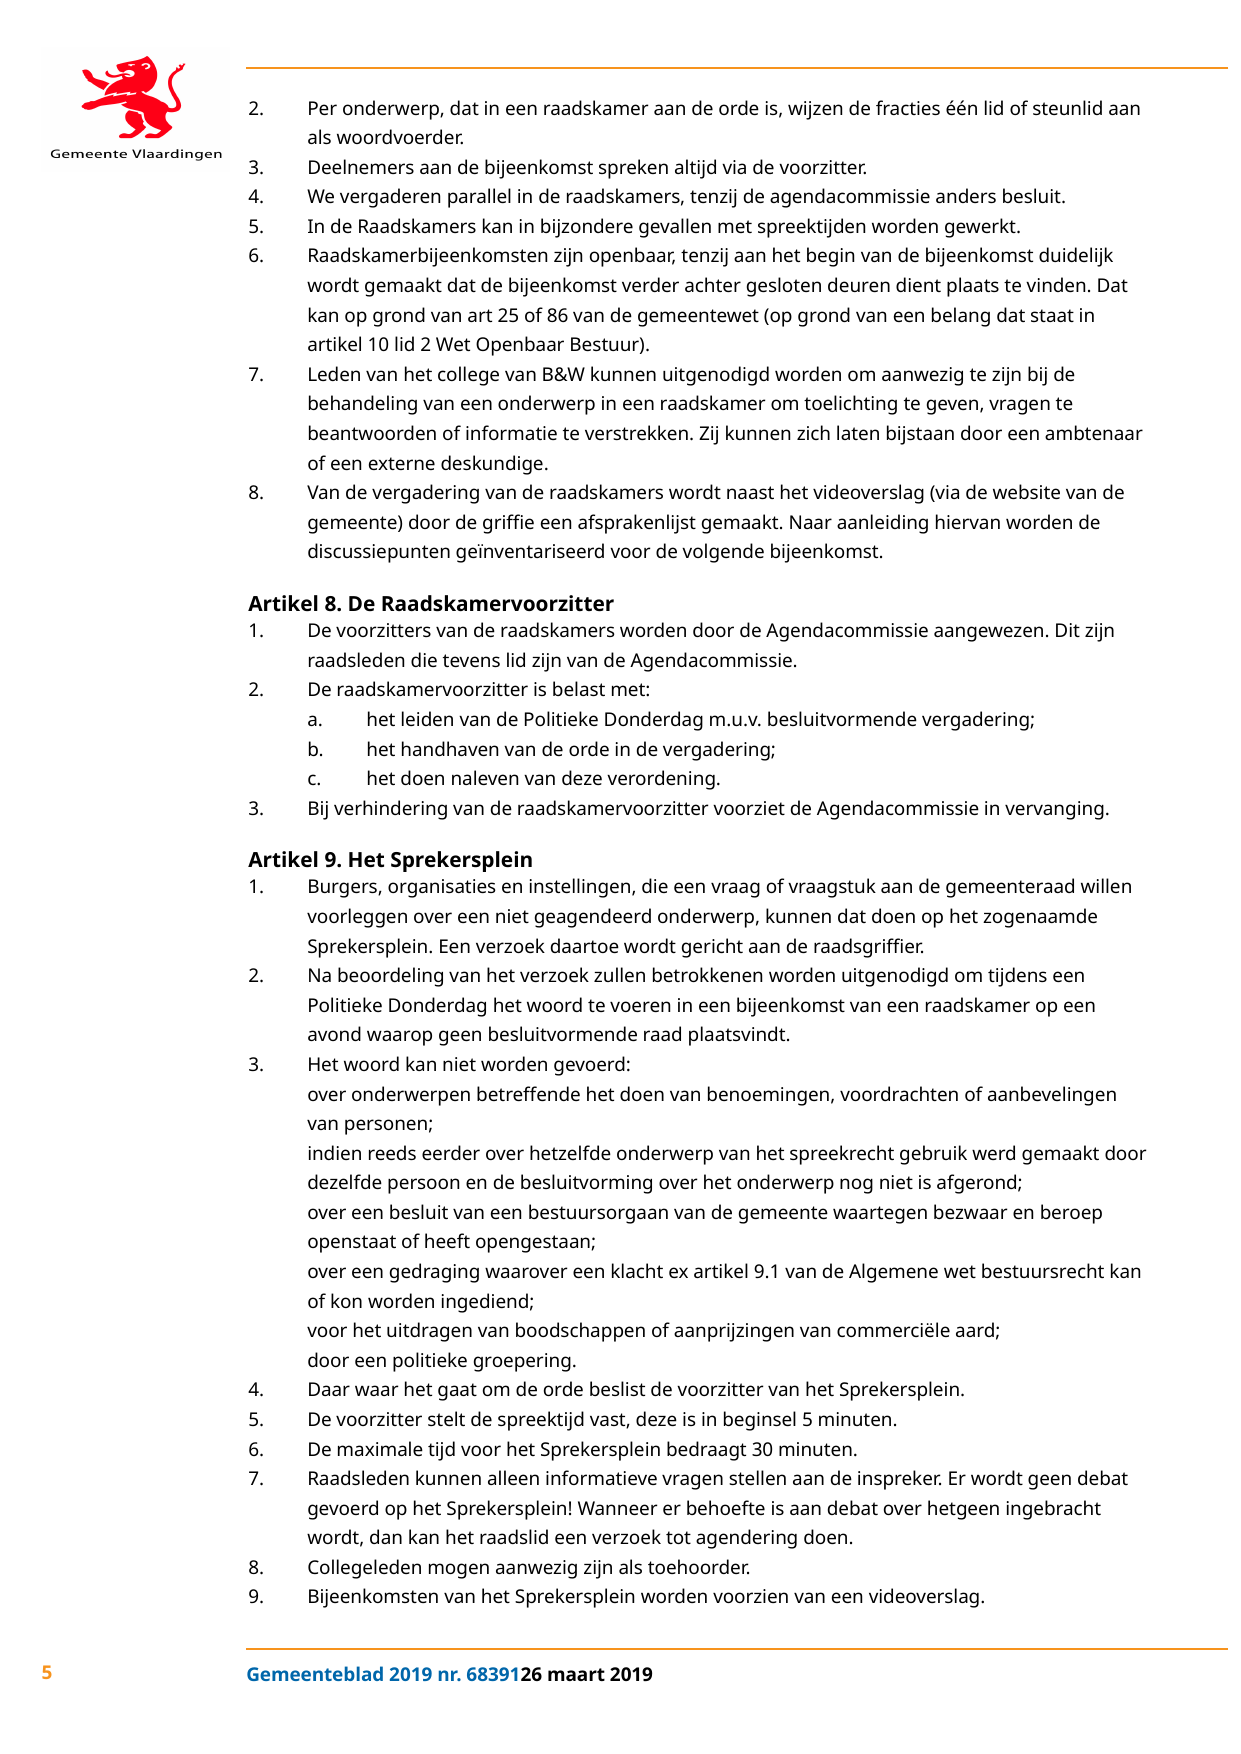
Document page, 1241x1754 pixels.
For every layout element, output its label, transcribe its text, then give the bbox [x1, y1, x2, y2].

list De maximale tijd voor het Sprekersplein bedraagt 30 minuten. [248, 1436, 1152, 1462]
list Raadsleden kunnen alleen informatieve vragen stellen aan de inspreker. Er wordt geen debat gevoerd op het Sprekersplein! Wanneer er behoefte is aan debat over hetgeen ingebracht wordt, dan kan het raadslid een verzoek tot agendering doen. [248, 1465, 1152, 1550]
list door een politieke groepering. [248, 1347, 1152, 1373]
list Het woord kan niet worden gevoerd: [248, 1051, 1152, 1077]
list Bijeenkomsten van het Sprekersplein worden voorzien van een videoverslag. [248, 1584, 1152, 1609]
list Leden van het college van B&W kunnen uitgenodigd worden om aanwezig te zĳn bĳ de behandeling van een onderwerp in een raadskamer om toelichting te geven, vragen te beantwoorden of informatie te verstrekken. Zĳ kunnen zich laten bĳstaan door een ambtenaar of een externe deskundige. [248, 361, 1152, 476]
list De raadskamervoorzitter is belast met: [248, 677, 1152, 702]
list Burgers, organisaties en instellingen, die een vraag of vraagstuk aan de gemeenteraad willen voorleggen over een niet geagendeerd onderwerp, kunnen dat doen op het zogenaamde Sprekersplein. Een verzoek daartoe wordt gericht aan de raadsgriffier. [248, 874, 1152, 959]
list Van de vergadering van de raadskamers wordt naast het videoverslag (via de website van de gemeente) door de griffie een afsprakenlĳst gemaakt. Naar aanleiding hiervan worden de discussiepunten geïnventariseerd voor de volgende bĳeenkomst. [248, 479, 1152, 564]
list indien reeds eerder over hetzelfde onderwerp van het spreekrecht gebruik werd gemaakt door dezelfde persoon en de besluitvorming over het onderwerp nog niet is afgerond; [248, 1140, 1152, 1195]
list Raadskamerbĳeenkomsten zĳn openbaar, tenzĳ aan het begin van de bĳeenkomst duidelĳk wordt gemaakt dat de bĳeenkomst verder achter gesloten deuren dient plaats te vinden. Dat kan op grond van art 25 of 86 van de gemeentewet (op grond van een belang dat staat in artikel 10 lid 2 Wet Openbaar Bestuur). [248, 243, 1152, 357]
text Artikel 8. De Raadskamervoorzitter [248, 589, 1152, 617]
list In de Raadskamers kan in bĳzondere gevallen met spreektĳden worden gewerkt. [248, 213, 1152, 239]
list We vergaderen parallel in de raadskamers, tenzĳ de agendacommissie anders besluit. [248, 183, 1152, 209]
list Daar waar het gaat om de orde beslist de voorzitter van het Sprekersplein. [248, 1377, 1152, 1402]
picture [41, 47, 231, 172]
list De voorzitters van de raadskamers worden door de Agendacommissie aangewezen. Dit zĳn raadsleden die tevens lid zĳn van de Agendacommissie. [248, 617, 1152, 673]
list De voorzitter stelt de spreektijd vast, deze is in beginsel 5 minuten. [248, 1406, 1152, 1432]
text Artikel 9. Het Sprekersplein [248, 845, 1152, 874]
list Bĳ verhindering van de raadskamervoorzitter voorziet de Agendacommissie in vervanging. [248, 795, 1152, 821]
list over een besluit van een bestuursorgaan van de gemeente waartegen bezwaar en beroep openstaat of heeft opengestaan; [248, 1199, 1152, 1254]
list Collegeleden mogen aanwezig zijn als toehoorder. [248, 1554, 1152, 1580]
list het handhaven van de orde in de vergadering; [307, 736, 1152, 761]
list het doen naleven van deze verordening. [307, 765, 1152, 791]
list het leiden van de Politieke Donderdag m.u.v. besluitvormende vergadering; [307, 706, 1152, 732]
list Deelnemers aan de bĳeenkomst spreken altĳd via de voorzitter. [248, 154, 1152, 180]
list over een gedraging waarover een klacht ex artikel 9.1 van de Algemene wet bestuursrecht kan of kon worden ingediend; [248, 1258, 1152, 1314]
list over onderwerpen betreffende het doen van benoemingen, voordrachten of aanbevelingen van personen; [248, 1081, 1152, 1136]
list Na beoordeling van het verzoek zullen betrokkenen worden uitgenodigd om tĳdens een Politieke Donderdag het woord te voeren in een bĳeenkomst van een raadskamer op een avond waarop geen besluitvormende raad plaatsvindt. [248, 962, 1152, 1047]
list voor het uitdragen van boodschappen of aanprijzingen van commerciële aard; [248, 1317, 1152, 1343]
list Per onderwerp, dat in een raadskamer aan de orde is, wĳzen de fracties één lid of steunlid aan als woordvoerder. [248, 95, 1152, 150]
